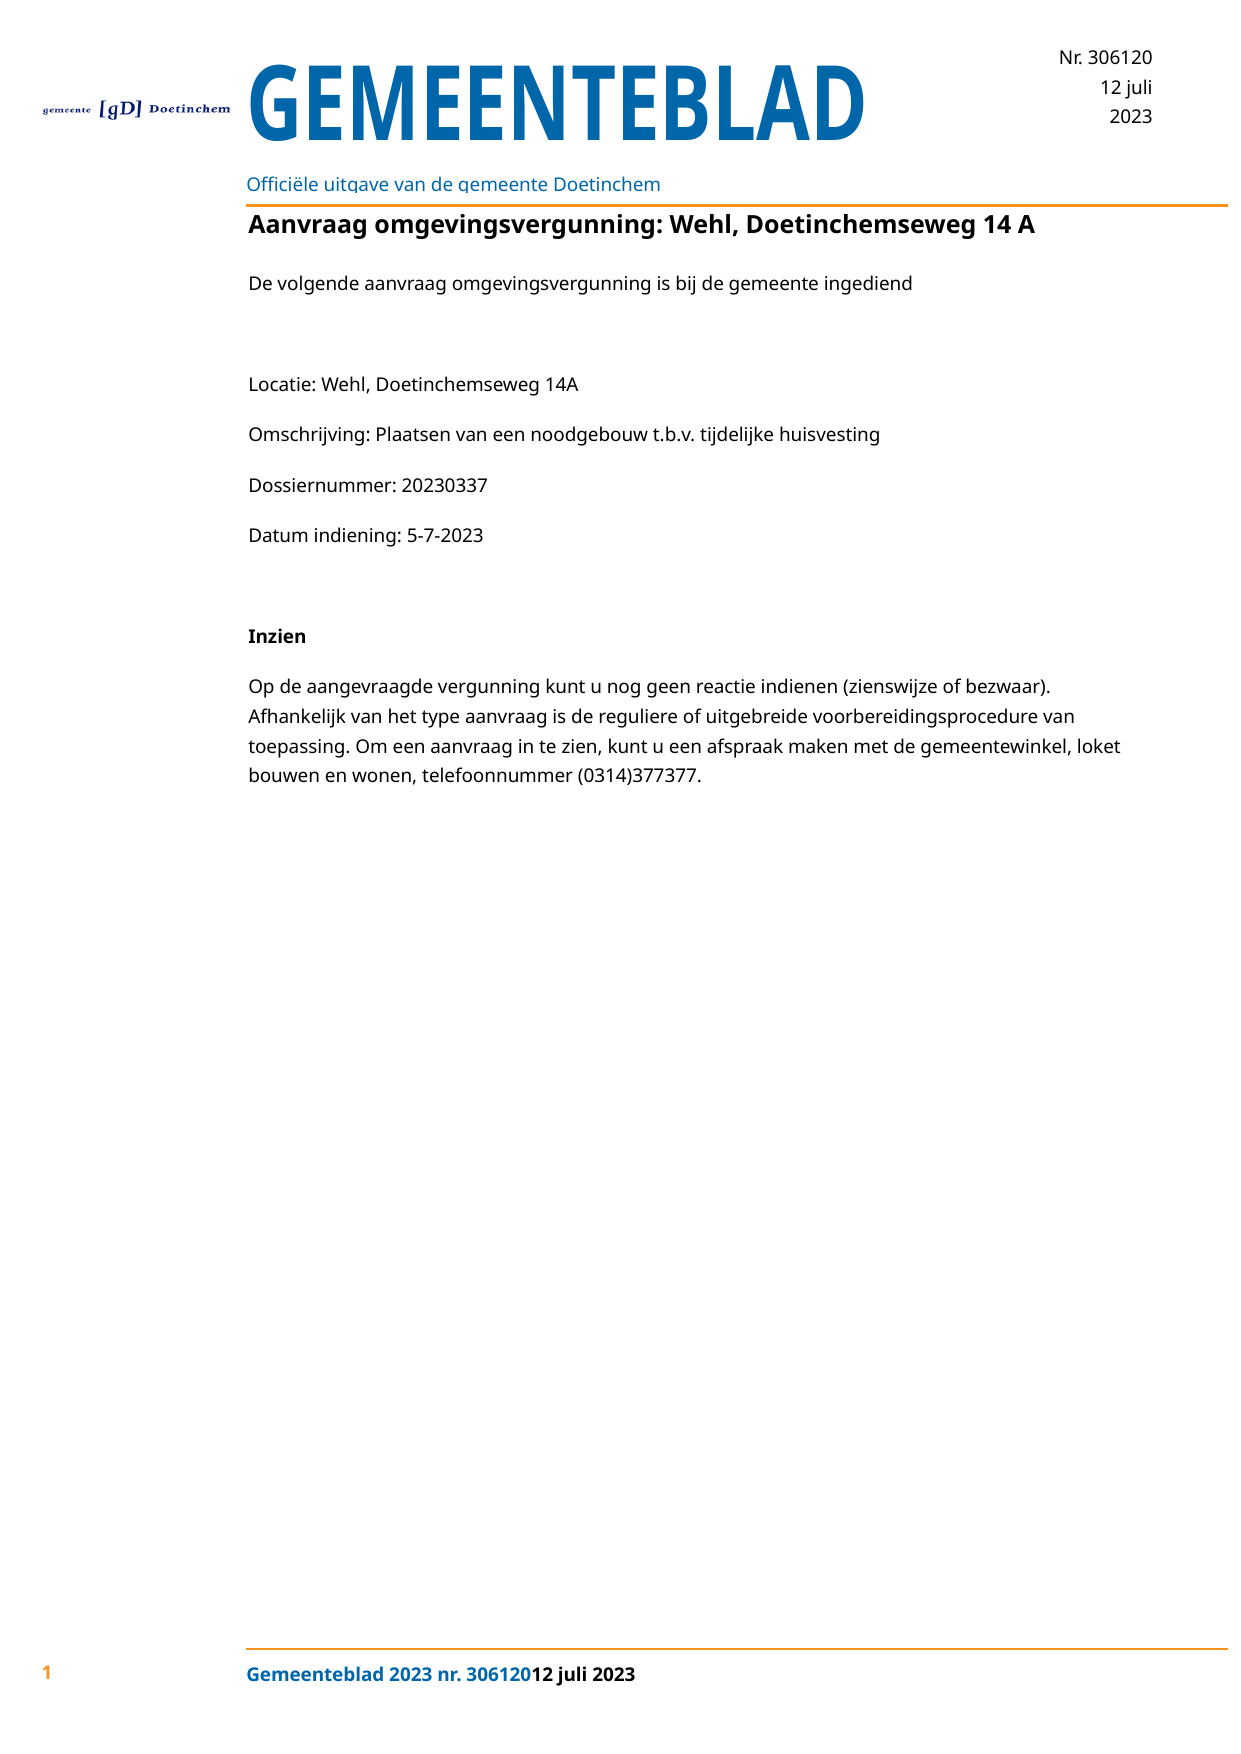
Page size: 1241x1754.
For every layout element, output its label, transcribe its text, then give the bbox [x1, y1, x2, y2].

text Op de aangevraagde vergunning kunt u nog geen reactie indienen (zienswijze of bezwaar). Afhankelijk van het type aanvraag is de reguliere of uitgebreide voorbereidingsprocedure van toepassing. Om een aanvraag in te zien, kunt u een afspraak maken met de gemeentewinkel, loket bouwen en wonen, telefoonnummer (0314)377377. [248, 674, 1152, 788]
text Datum indiening: 5-7-2023 [248, 522, 1152, 548]
text Inzien [248, 623, 1152, 649]
text Dossiernummer: 20230337 [248, 472, 1152, 498]
text Aanvraag omgevingsvergunning: Wehl, Doetinchemseweg 14 A [248, 207, 1152, 241]
picture [41, 47, 231, 172]
text Locatie: Wehl, Doetinchemseweg 14A [248, 371, 1152, 397]
text Omschrijving: Plaatsen van een noodgebouw t.b.v. tijdelijke huisvesting [248, 422, 1152, 447]
text De volgende aanvraag omgevingsvergunning is bij de gemeente ingediend [248, 270, 1152, 296]
